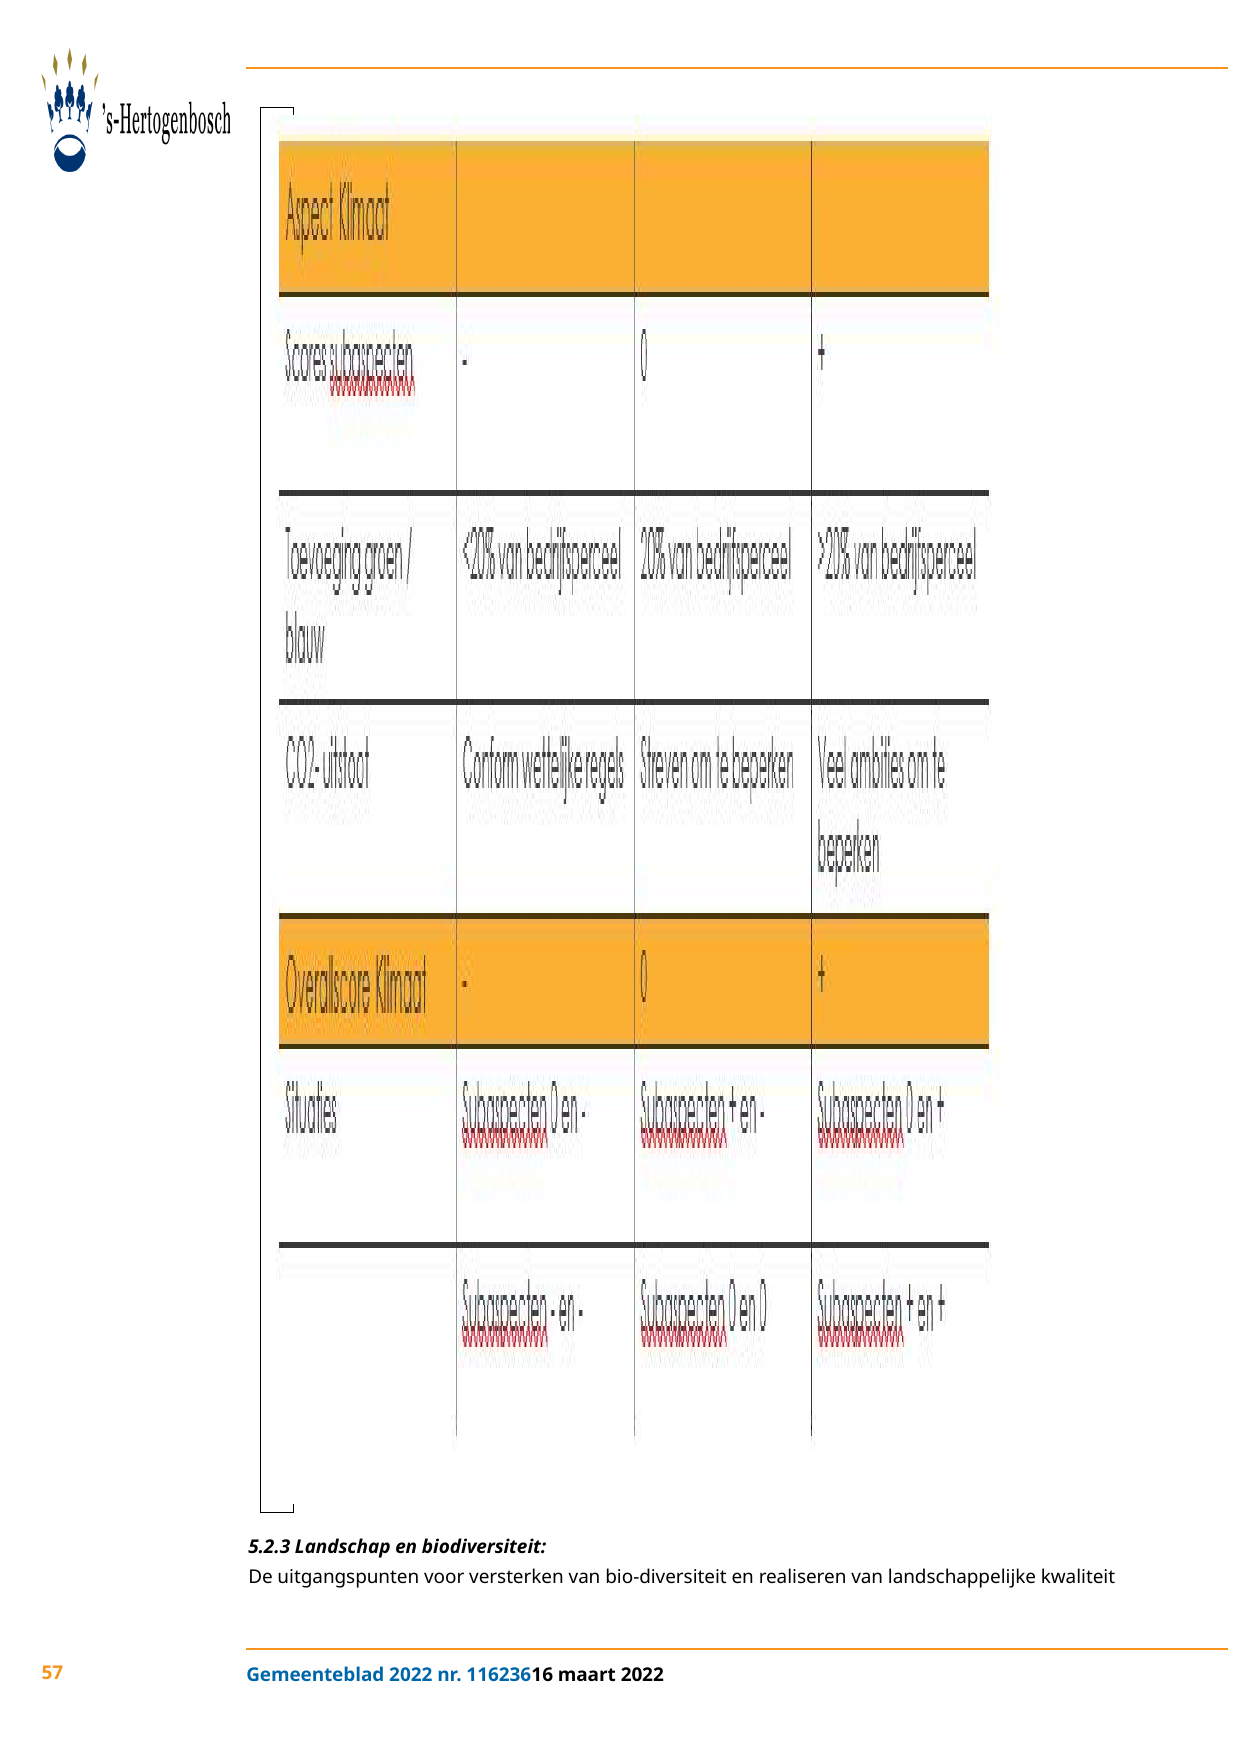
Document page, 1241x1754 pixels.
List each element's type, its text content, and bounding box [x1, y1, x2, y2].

picture [268, 115, 1002, 1504]
picture [41, 47, 231, 172]
text 5.2.3 Landschap en biodiversiteit: [248, 1534, 1152, 1559]
text De uitgangspunten voor versterken van bio-diversiteit en realiseren van landschappelijke kwaliteit [248, 1563, 1152, 1589]
